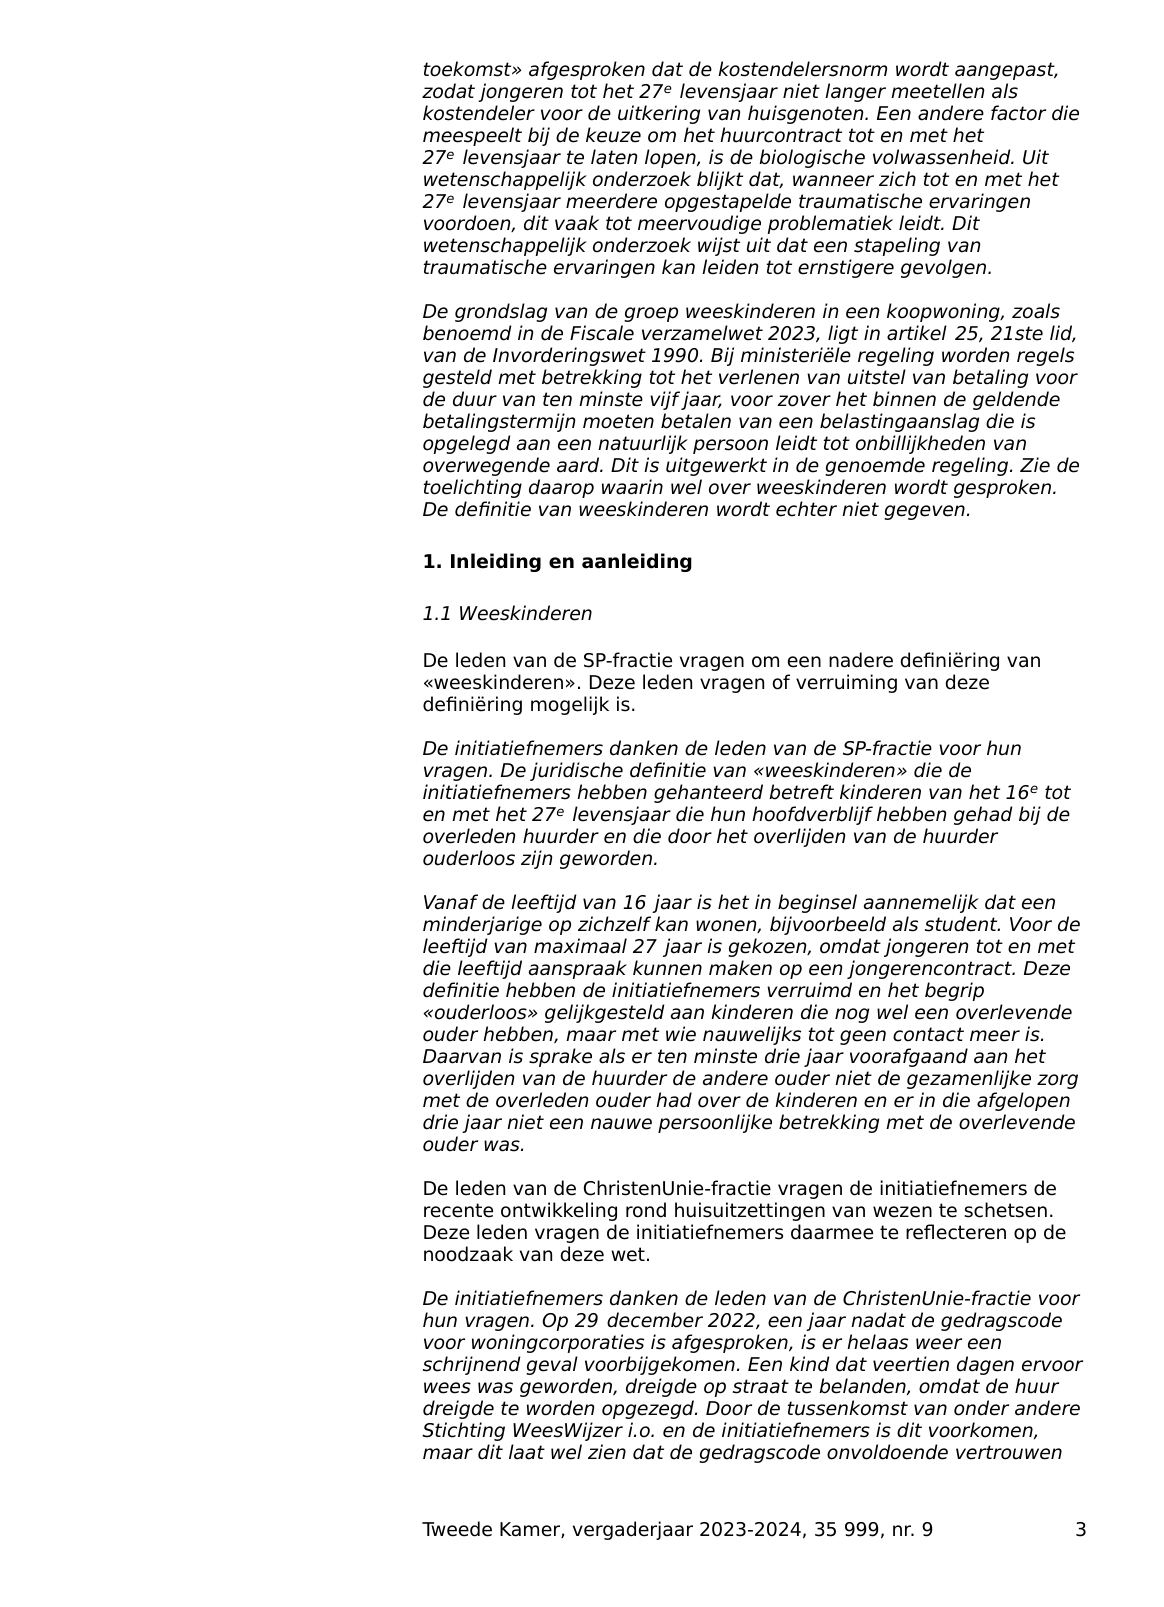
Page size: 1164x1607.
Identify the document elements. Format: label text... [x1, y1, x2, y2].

text De leden van de ChristenUnie-fractie vragen de initiatiefnemers de recente ontwikkeling rond huisuitzettingen van wezen te schetsen. Deze leden vragen de initiatiefnemers daarmee te reflecteren op de noodzaak van deze wet. [422, 1178, 1087, 1266]
text De grondslag van de groep weeskinderen in een koopwoning, zoals benoemd in de Fiscale verzamelwet 2023, ligt in artikel 25, 21ste lid, van de Invorderingswet 1990. Bij ministeriële regeling worden regels gesteld met betrekking tot het verlenen van uitstel van betaling voor de duur van ten minste vijf jaar, voor zover het binnen de geldende betalingstermijn moeten betalen van een belastingaanslag die is opgelegd aan een natuurlijk persoon leidt tot onbillijkheden van overwegende aard. Dit is uitgewerkt in de genoemde regeling. Zie de toelichting daarop waarin wel over weeskinderen wordt gesproken. De definitie van weeskinderen wordt echter niet gegeven. [422, 301, 1087, 521]
text toekomst» afgesproken dat de kostendelersnorm wordt aangepast, zodat jongeren tot het 27e levensjaar niet langer meetellen als kostendeler voor de uitkering van huisgenoten. Een andere factor die meespeelt bij de keuze om het huurcontract tot en met het 27e levensjaar te laten lopen, is de biologische volwassenheid. Uit wetenschappelijk onderzoek blijkt dat, wanneer zich tot en met het 27e levensjaar meerdere opgestapelde traumatische ervaringen voordoen, dit vaak tot meervoudige problematiek leidt. Dit wetenschappelijk onderzoek wijst uit dat een stapeling van traumatische ervaringen kan leiden tot ernstigere gevolgen. [422, 59, 1087, 279]
subtitle 1. Inleiding en aanleiding [422, 551, 1087, 573]
subtitle 1.1 Weeskinderen [422, 603, 1087, 625]
text De initiatiefnemers danken de leden van de ChristenUnie-fractie voor hun vragen. Op 29 december 2022, een jaar nadat de gedragscode voor woningcorporaties is afgesproken, is er helaas weer een schrijnend geval voorbijgekomen. Een kind dat veertien dagen ervoor wees was geworden, dreigde op straat te belanden, omdat de huur dreigde te worden opgezegd. Door de tussenkomst van onder andere Stichting WeesWijzer i.o. en de initiatiefnemers is dit voorkomen, maar dit laat wel zien dat de gedragscode onvoldoende vertrouwen [422, 1288, 1087, 1464]
text De initiatiefnemers danken de leden van de SP-fractie voor hun vragen. De juridische definitie van «weeskinderen» die de initiatiefnemers hebben gehanteerd betreft kinderen van het 16e tot en met het 27e levensjaar die hun hoofdverblijf hebben gehad bij de overleden huurder en die door het overlijden van de huurder ouderloos zijn geworden. [422, 738, 1087, 870]
text De leden van de SP-fractie vragen om een nadere definiëring van «weeskinderen». Deze leden vragen of verruiming van deze definiëring mogelijk is. [422, 650, 1087, 716]
text Vanaf de leeftijd van 16 jaar is het in beginsel aannemelijk dat een minderjarige op zichzelf kan wonen, bijvoorbeeld als student. Voor de leeftijd van maximaal 27 jaar is gekozen, omdat jongeren tot en met die leeftijd aanspraak kunnen maken op een jongerencontract. Deze definitie hebben de initiatiefnemers verruimd en het begrip «ouderloos» gelijkgesteld aan kinderen die nog wel een overlevende ouder hebben, maar met wie nauwelijks tot geen contact meer is. Daarvan is sprake als er ten minste drie jaar voorafgaand aan het overlijden van de huurder de andere ouder niet de gezamenlijke zorg met de overleden ouder had over de kinderen en er in die afgelopen drie jaar niet een nauwe persoonlijke betrekking met de overlevende ouder was. [422, 892, 1087, 1156]
